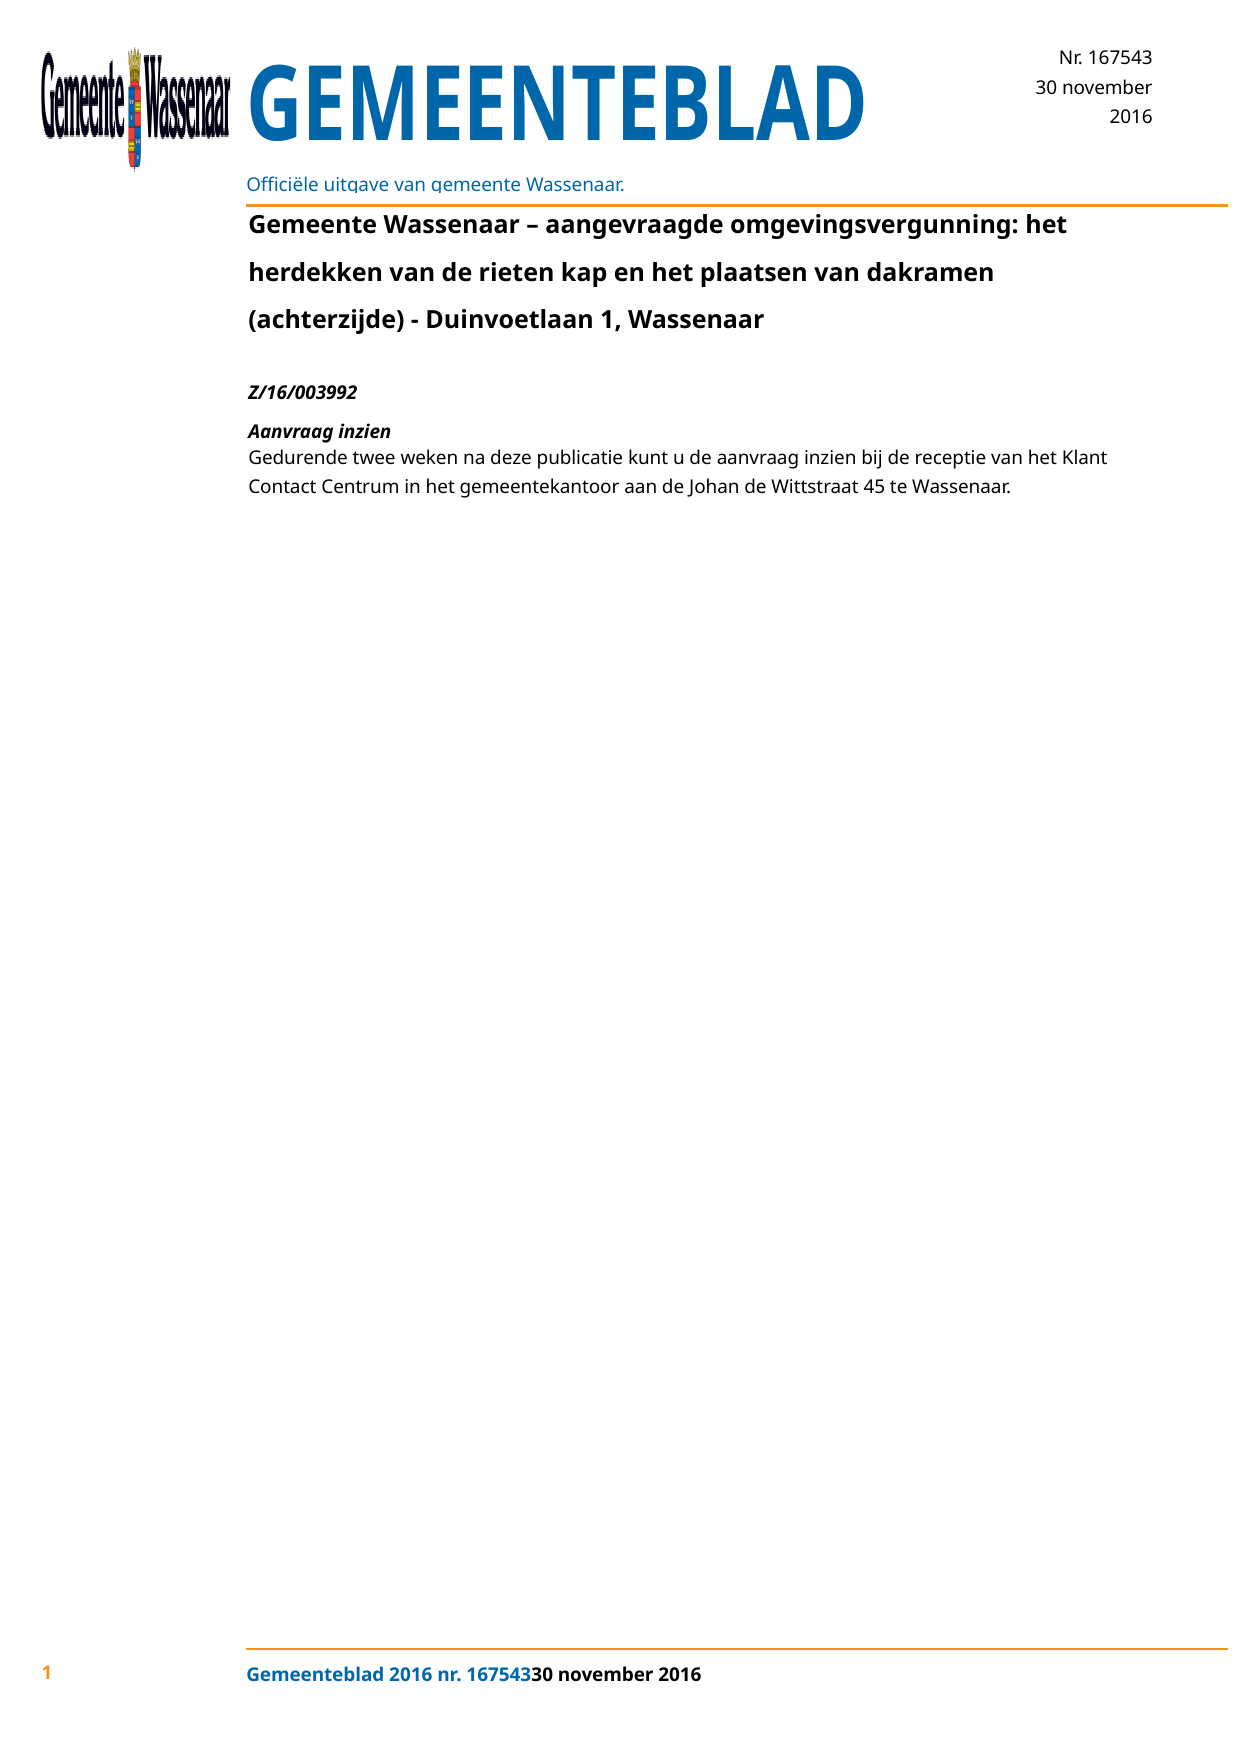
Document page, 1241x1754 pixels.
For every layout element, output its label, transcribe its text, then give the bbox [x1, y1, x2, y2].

text Z/16/003992 [248, 379, 1152, 405]
text Gemeente Wassenaar – aangevraagde omgevingsvergunning: het herdekken van de rieten kap en het plaatsen van dakramen (achterzijde) - Duinvoetlaan 1, Wassenaar [248, 207, 1152, 336]
text Aanvraag inzien [248, 418, 1152, 444]
picture [41, 47, 231, 172]
text Gedurende twee weken na deze publicatie kunt u de aanvraag inzien bij de receptie van het Klant Contact Centrum in het gemeentekantoor aan de Johan de Wittstraat 45 te Wassenaar. [248, 444, 1152, 499]
